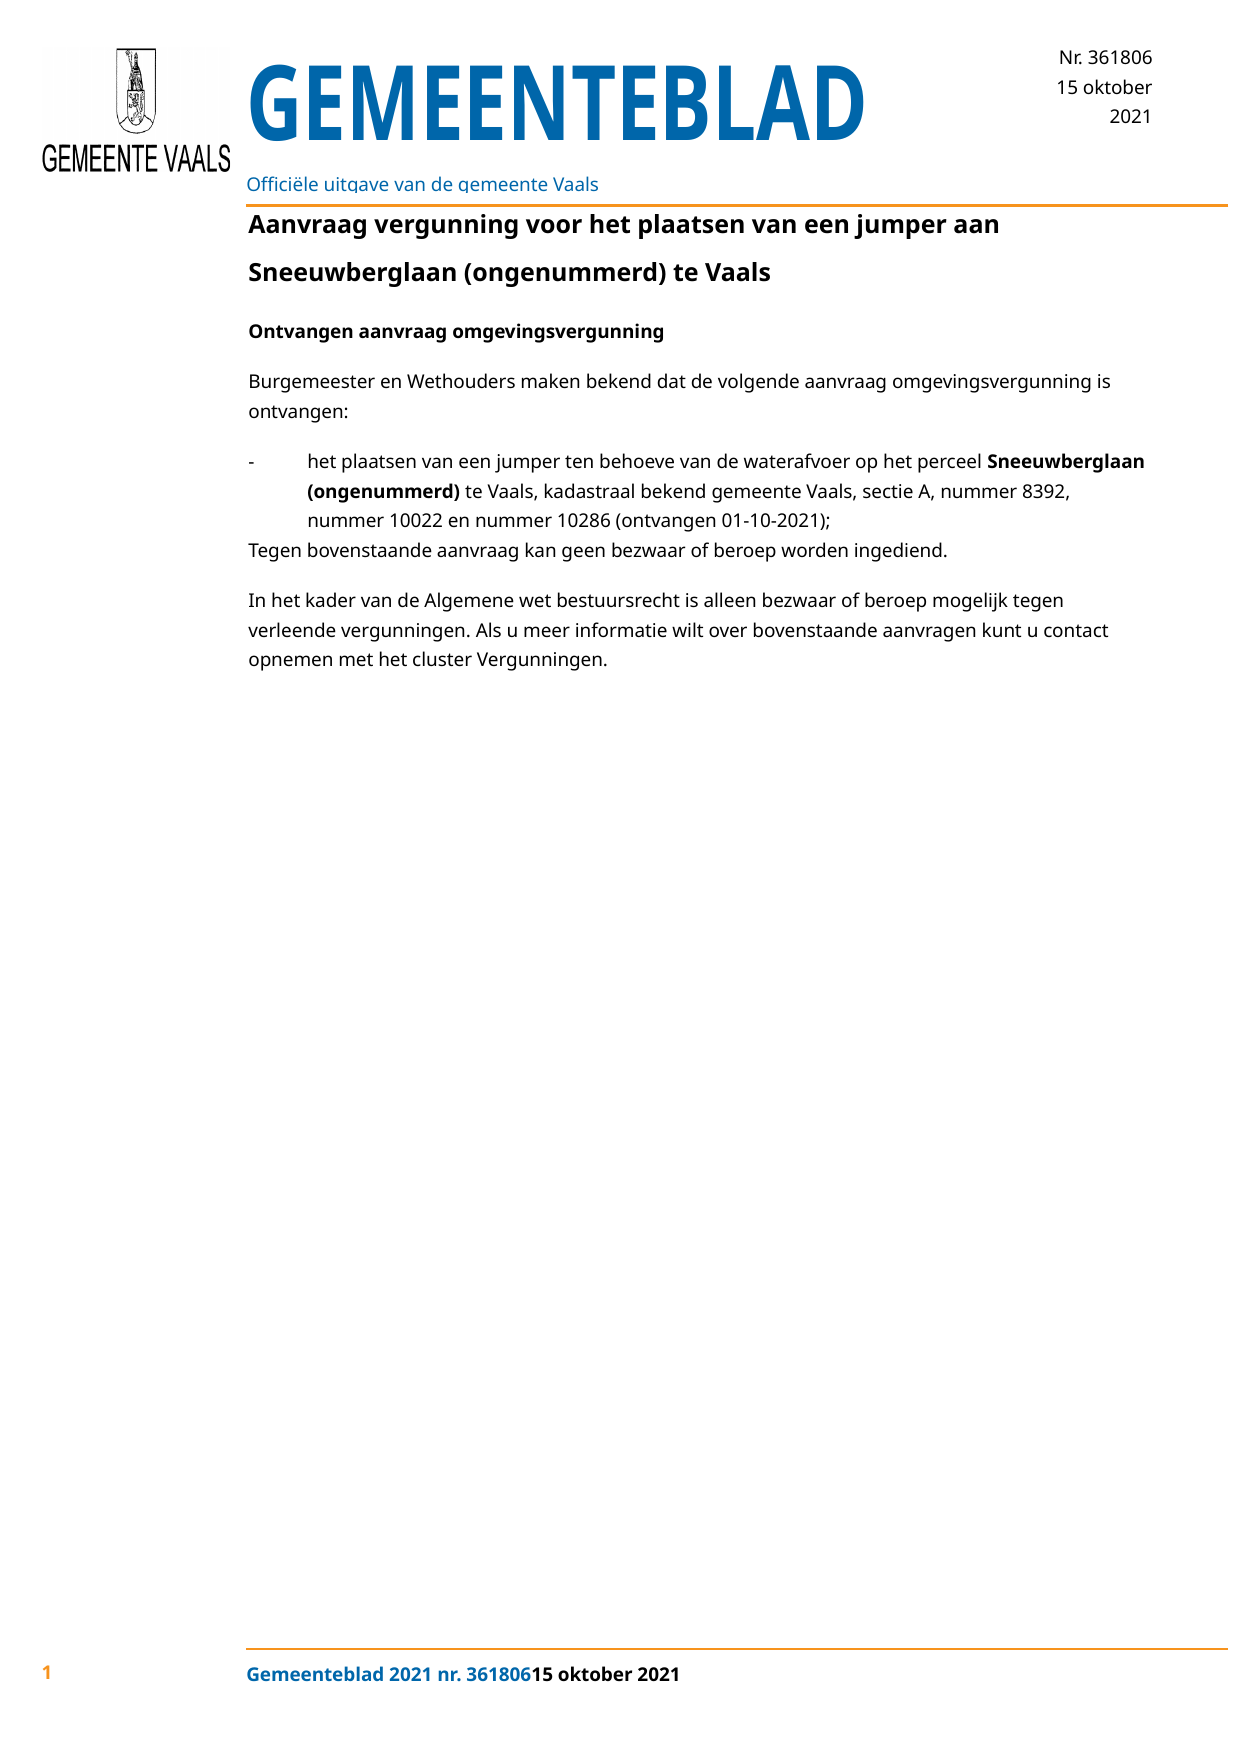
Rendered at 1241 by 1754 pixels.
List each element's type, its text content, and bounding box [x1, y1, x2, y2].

text In het kader van de Algemene wet bestuursrecht is alleen bezwaar of beroep mogelijk tegen verleende vergunningen. Als u meer informatie wilt over bovenstaande aanvragen kunt u contact opnemen met het cluster Vergunningen. [248, 587, 1152, 672]
picture [41, 47, 231, 172]
text Aanvraag vergunning voor het plaatsen van een jumper aan Sneeuwberglaan (ongenummerd) te Vaals [248, 207, 1152, 288]
text Burgemeester en Wethouders maken bekend dat de volgende aanvraag omgevingsvergunning is ontvangen: [248, 368, 1152, 424]
text Tegen bovenstaande aanvraag kan geen bezwaar of beroep worden ingediend. [248, 537, 1152, 563]
list het plaatsen van een jumper ten behoeve van de waterafvoer op het perceel Sneeuwberglaan (ongenummerd) te Vaals, kadastraal bekend gemeente Vaals, sectie A, nummer 8392, nummer 10022 en nummer 10286 (ontvangen 01-10-2021); [248, 448, 1152, 533]
text Ontvangen aanvraag omgevingsvergunning [248, 318, 1152, 344]
